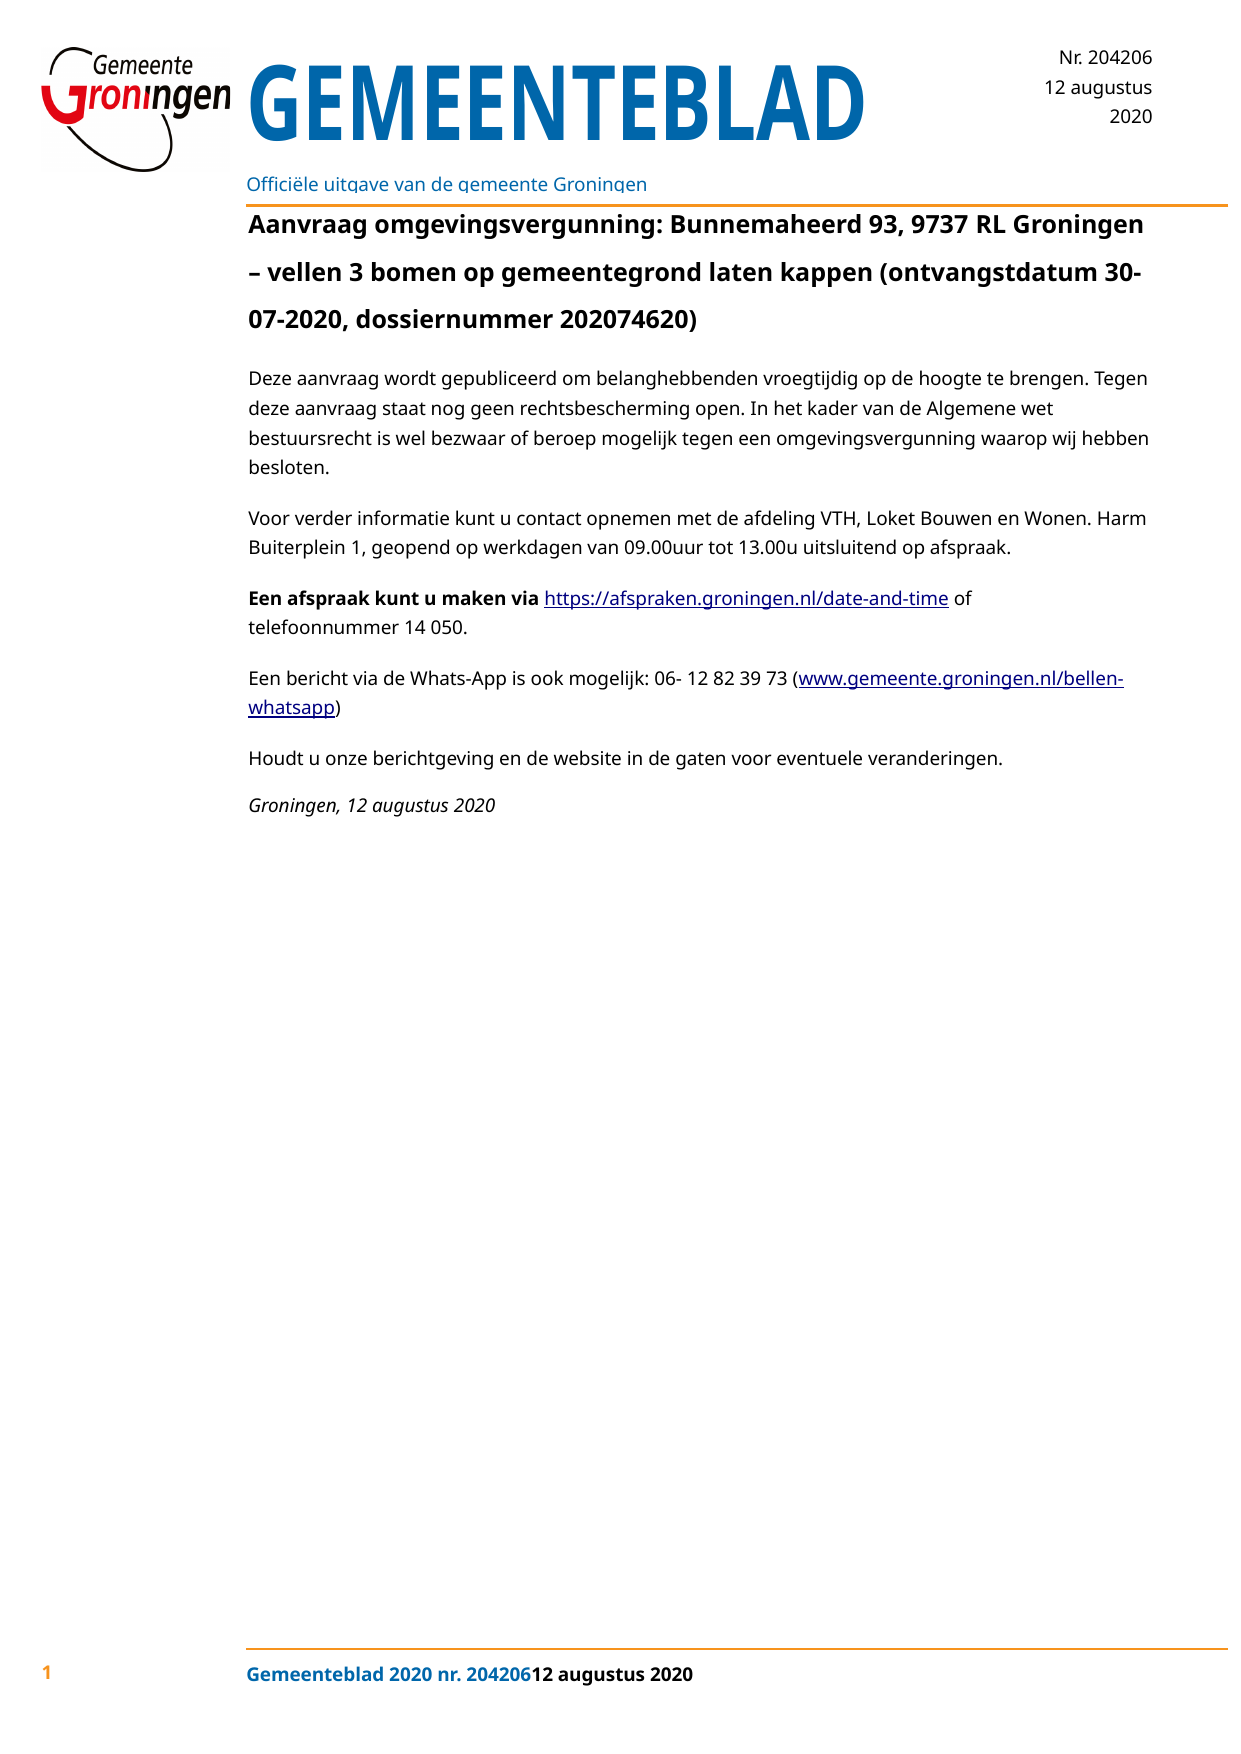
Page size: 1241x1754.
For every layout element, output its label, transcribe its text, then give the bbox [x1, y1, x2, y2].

text Een afspraak kunt u maken via https://afspraken.groningen.nl/date-and-time of telefoonnummer 14 050. [248, 585, 1152, 640]
text Aanvraag omgevingsvergunning: Bunnemaheerd 93, 9737 RL Groningen – vellen 3 bomen op gemeentegrond laten kappen (ontvangstdatum 30-07-2020, dossiernummer 202074620) [248, 207, 1152, 336]
text Voor verder informatie kunt u contact opnemen met de afdeling VTH, Loket Bouwen en Wonen. Harm Buiterplein 1, geopend op werkdagen van 09.00uur tot 13.00u uitsluitend op afspraak. [248, 505, 1152, 560]
text Een bericht via de Whats-App is ook mogelijk: 06- 12 82 39 73 (www.gemeente.groningen.nl/bellen-whatsapp) [248, 665, 1152, 720]
text Houdt u onze berichtgeving en de website in de gaten voor eventuele veranderingen. [248, 745, 1152, 770]
text Deze aanvraag wordt gepubliceerd om belanghebbenden vroegtijdig op de hoogte te brengen. Tegen deze aanvraag staat nog geen rechtsbescherming open. In het kader van de Algemene wet bestuursrecht is wel bezwaar of beroep mogelijk tegen een omgevingsvergunning waarop wij hebben besloten. [248, 366, 1152, 480]
picture [41, 47, 231, 172]
text Groningen, 12 augustus 2020 [248, 792, 1152, 818]
